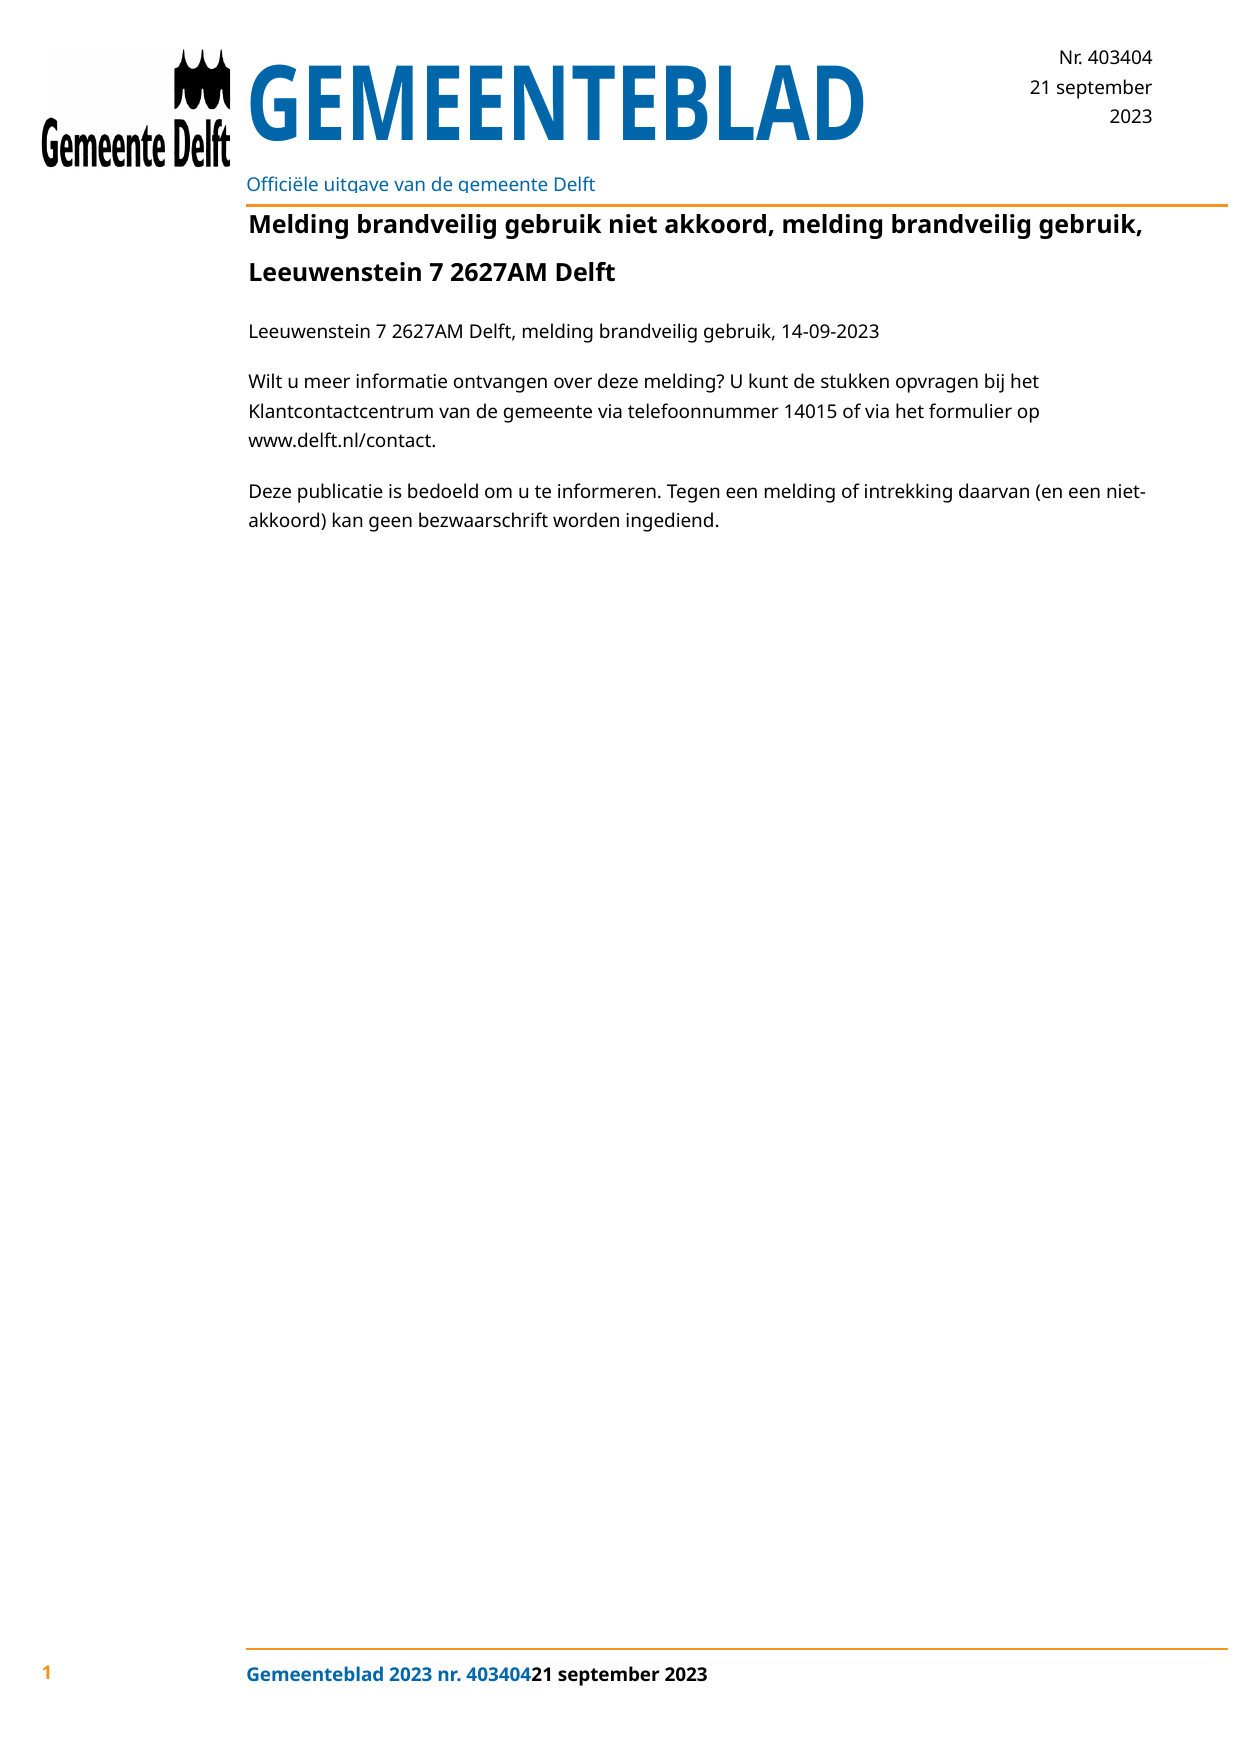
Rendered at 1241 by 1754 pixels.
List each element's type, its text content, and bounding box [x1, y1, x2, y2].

text Wilt u meer informatie ontvangen over deze melding? U kunt de stukken opvragen bij het Klantcontactcentrum van de gemeente via telefoonnummer 14015 of via het formulier op www.delft.nl/contact. [248, 368, 1152, 453]
text Deze publicatie is bedoeld om u te informeren. Tegen een melding of intrekking daarvan (en een niet-akkoord) kan geen bezwaarschrift worden ingediend. [248, 478, 1152, 533]
text Melding brandveilig gebruik niet akkoord, melding brandveilig gebruik, Leeuwenstein 7 2627AM Delft [248, 207, 1152, 288]
text Leeuwenstein 7 2627AM Delft, melding brandveilig gebruik, 14-09-2023 [248, 318, 1152, 344]
picture [41, 47, 231, 172]
